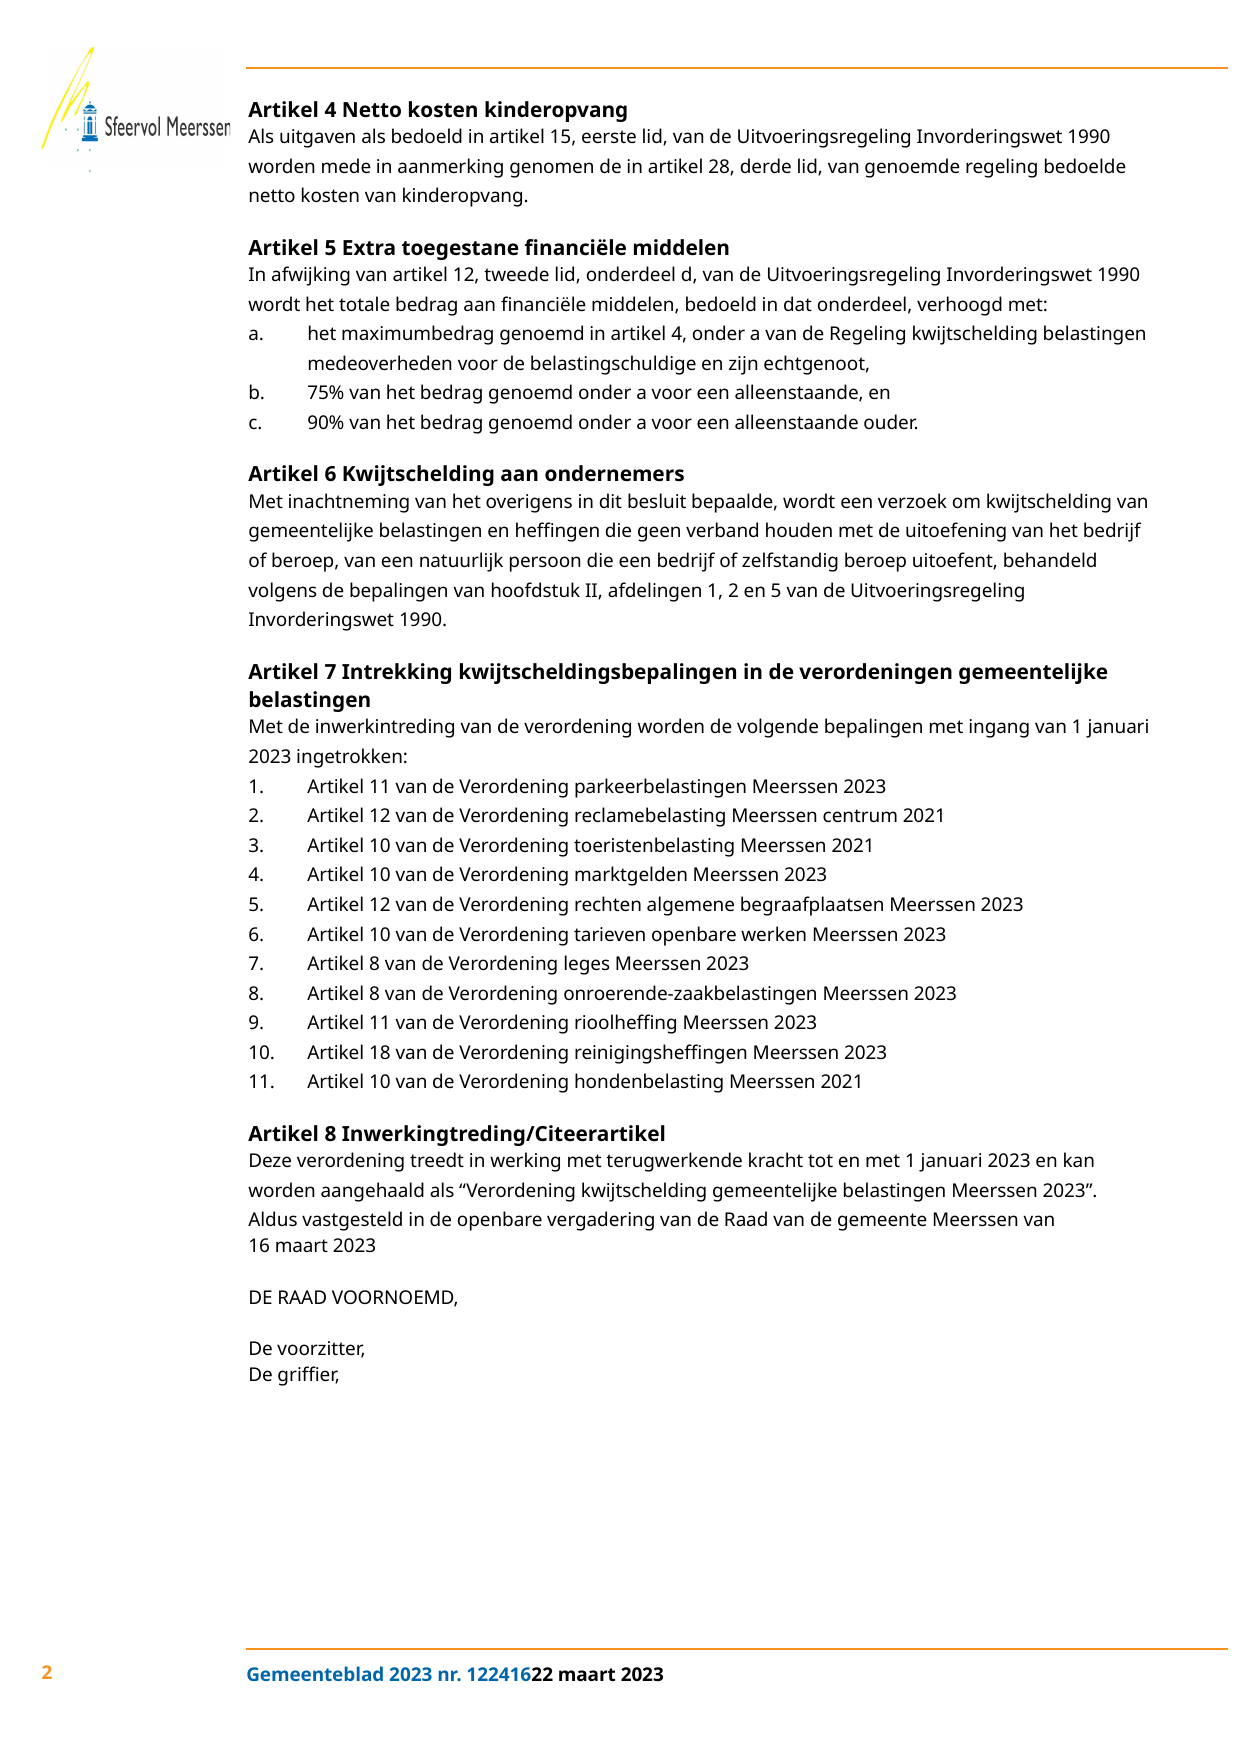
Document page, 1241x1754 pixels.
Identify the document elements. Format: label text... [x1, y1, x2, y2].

list Artikel 8 van de Verordening leges Meerssen 2023 [248, 950, 1152, 976]
text In afwijking van artikel 12, tweede lid, onderdeel d, van de Uitvoeringsregeling Invorderingswet 1990 wordt het totale bedrag aan financiële middelen, bedoeld in dat onderdeel, verhoogd met: [248, 261, 1152, 317]
list Artikel 8 van de Verordening onroerende-zaakbelastingen Meerssen 2023 [248, 980, 1152, 1006]
text Met de inwerkintreding van de verordening worden de volgende bepalingen met ingang van 1 januari 2023 ingetrokken: [248, 714, 1152, 769]
list Artikel 11 van de Verordening rioolheffing Meerssen 2023 [248, 1009, 1152, 1035]
text Deze verordening treedt in werking met terugwerkende kracht tot en met 1 januari 2023 en kan worden aangehaald als “Verordening kwijtschelding gemeentelijke belastingen Meerssen 2023”. [248, 1147, 1152, 1203]
list Artikel 10 van de Verordening toeristenbelasting Meerssen 2021 [248, 832, 1152, 858]
list het maximumbedrag genoemd in artikel 4, onder a van de Regeling kwijtschelding belastingen medeoverheden voor de belastingschuldige en zijn echtgenoot, [248, 320, 1152, 376]
list Artikel 12 van de Verordening rechten algemene begraafplaatsen Meerssen 2023 [248, 891, 1152, 917]
list 75% van het bedrag genoemd onder a voor een alleenstaande, en [248, 379, 1152, 405]
text 16 maart 2023 [248, 1232, 1152, 1258]
list Artikel 18 van de Verordening reinigingsheffingen Meerssen 2023 [248, 1039, 1152, 1065]
list Artikel 11 van de Verordening parkeerbelastingen Meerssen 2023 [248, 773, 1152, 798]
text Met inachtneming van het overigens in dit besluit bepaalde, wordt een verzoek om kwijtschelding van gemeentelijke belastingen en heffingen die geen verband houden met de uitoefening van het bedrijf of beroep, van een natuurlijk persoon die een bedrijf of zelfstandig beroep uitoefent, behandeld volgens de bepalingen van hoofdstuk II, afdelingen 1, 2 en 5 van de Uitvoeringsregeling Invorderingswet 1990. [248, 488, 1152, 632]
list Artikel 10 van de Verordening marktgelden Meerssen 2023 [248, 862, 1152, 887]
text De voorzitter, [248, 1335, 1152, 1361]
text Artikel 8 Inwerkingtreding/Citeerartikel [248, 1119, 1152, 1147]
text Artikel 4 Netto kosten kinderopvang [248, 95, 1152, 123]
list 90% van het bedrag genoemd onder a voor een alleenstaande ouder. [248, 409, 1152, 435]
text Artikel 7 Intrekking kwijtscheldingsbepalingen in de verordeningen gemeentelijke belastingen [248, 657, 1152, 714]
text Artikel 5 Extra toegestane financiële middelen [248, 233, 1152, 261]
text Artikel 6 Kwijtschelding aan ondernemers [248, 459, 1152, 488]
text Aldus vastgesteld in de openbare vergadering van de Raad van de gemeente Meerssen van [248, 1207, 1152, 1232]
picture [41, 47, 231, 172]
text DE RAAD VOORNOEMD, [248, 1284, 1152, 1309]
text De griffier, [248, 1361, 1152, 1387]
list Artikel 12 van de Verordening reclamebelasting Meerssen centrum 2021 [248, 802, 1152, 828]
list Artikel 10 van de Verordening hondenbelasting Meerssen 2021 [248, 1069, 1152, 1094]
list Artikel 10 van de Verordening tarieven openbare werken Meerssen 2023 [248, 921, 1152, 946]
text Als uitgaven als bedoeld in artikel 15, eerste lid, van de Uitvoeringsregeling Invorderingswet 1990 worden mede in aanmerking genomen de in artikel 28, derde lid, van genoemde regeling bedoelde netto kosten van kinderopvang. [248, 123, 1152, 208]
